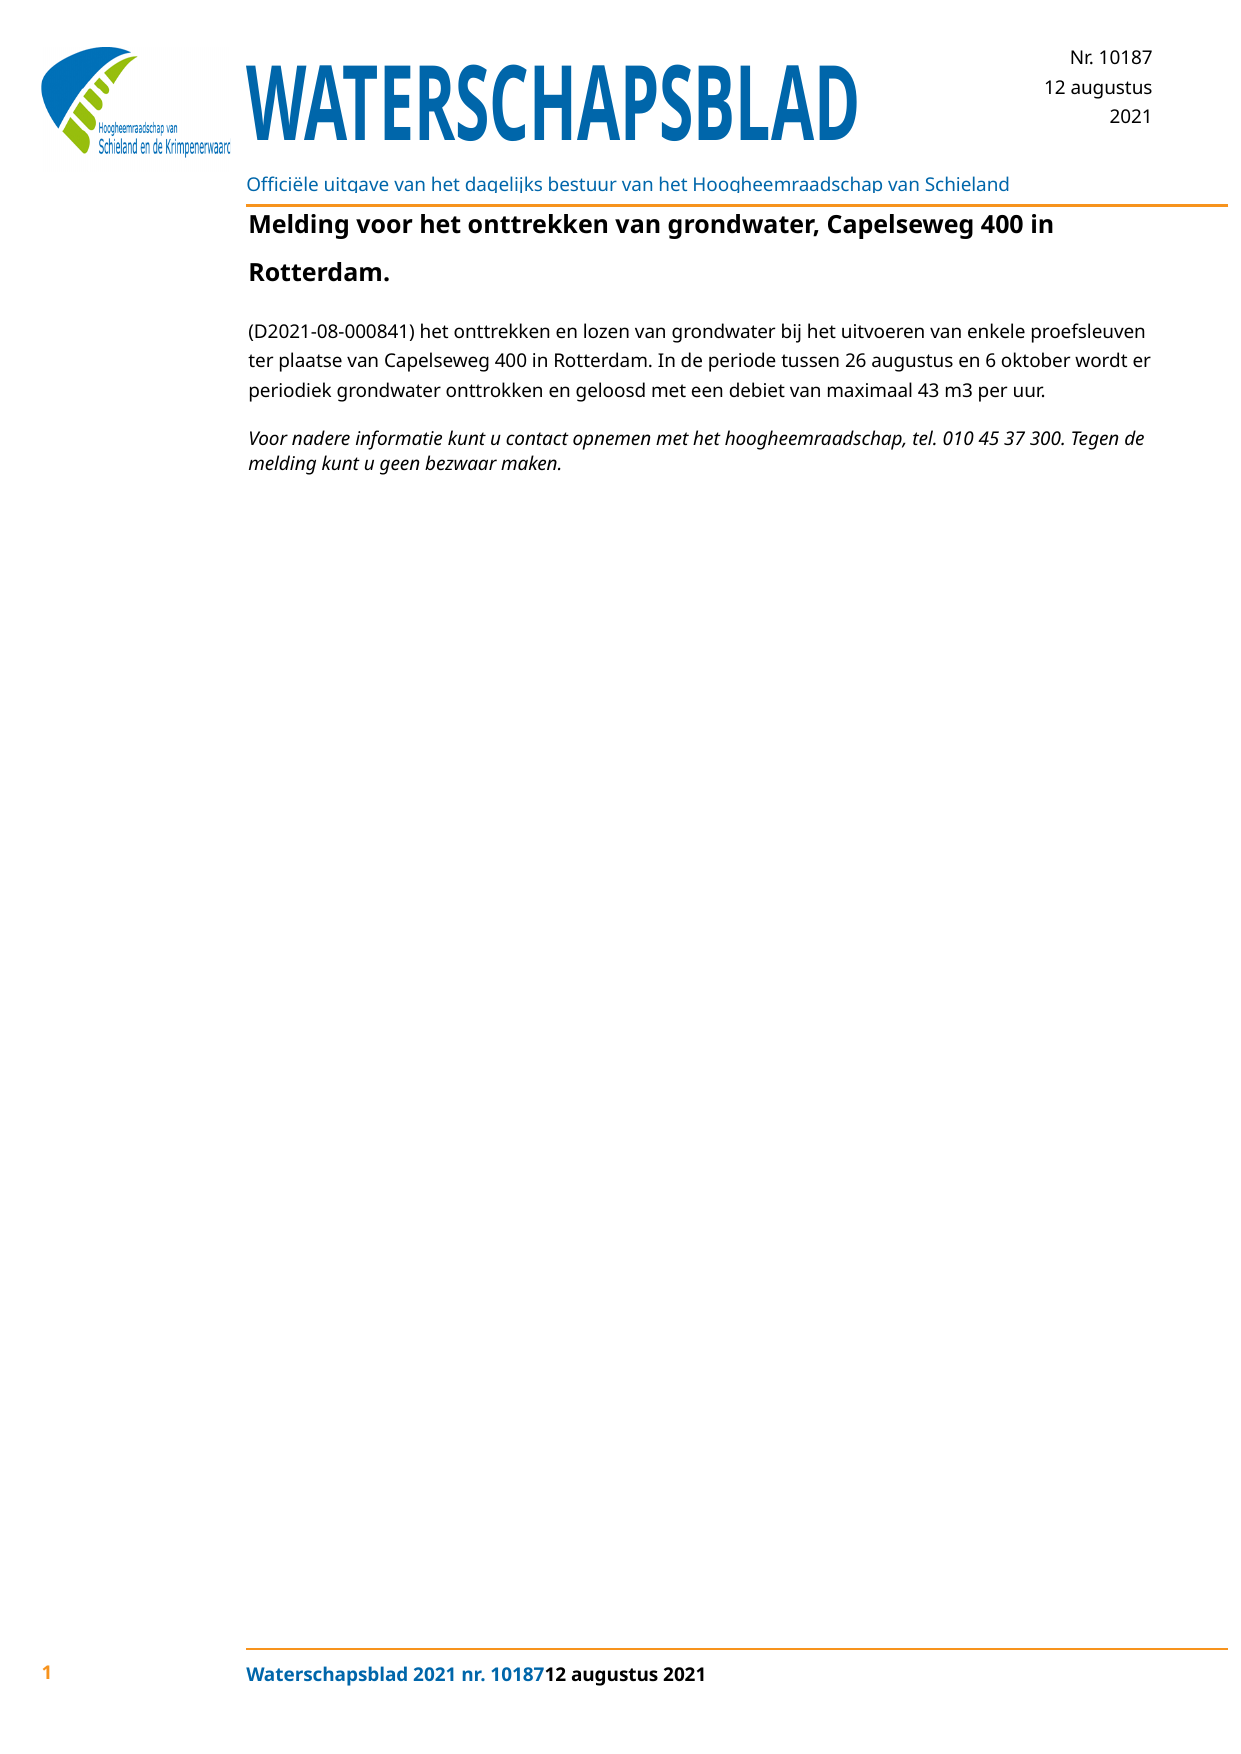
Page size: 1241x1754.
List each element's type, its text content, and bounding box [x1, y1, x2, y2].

text (D2021-08-000841) het onttrekken en lozen van grondwater bij het uitvoeren van enkele proefsleuven ter plaatse van Capelseweg 400 in Rotterdam. In de periode tussen 26 augustus en 6 oktober wordt er periodiek grondwater onttrokken en geloosd met een debiet van maximaal 43 m3 per uur. [248, 318, 1152, 403]
picture [41, 47, 231, 172]
text Voor nadere informatie kunt u contact opnemen met het hoogheemraadschap, tel. 010 45 37 300. Tegen de melding kunt u geen bezwaar maken. [248, 425, 1152, 476]
text Melding voor het onttrekken van grondwater, Capelseweg 400 in Rotterdam. [248, 207, 1152, 288]
